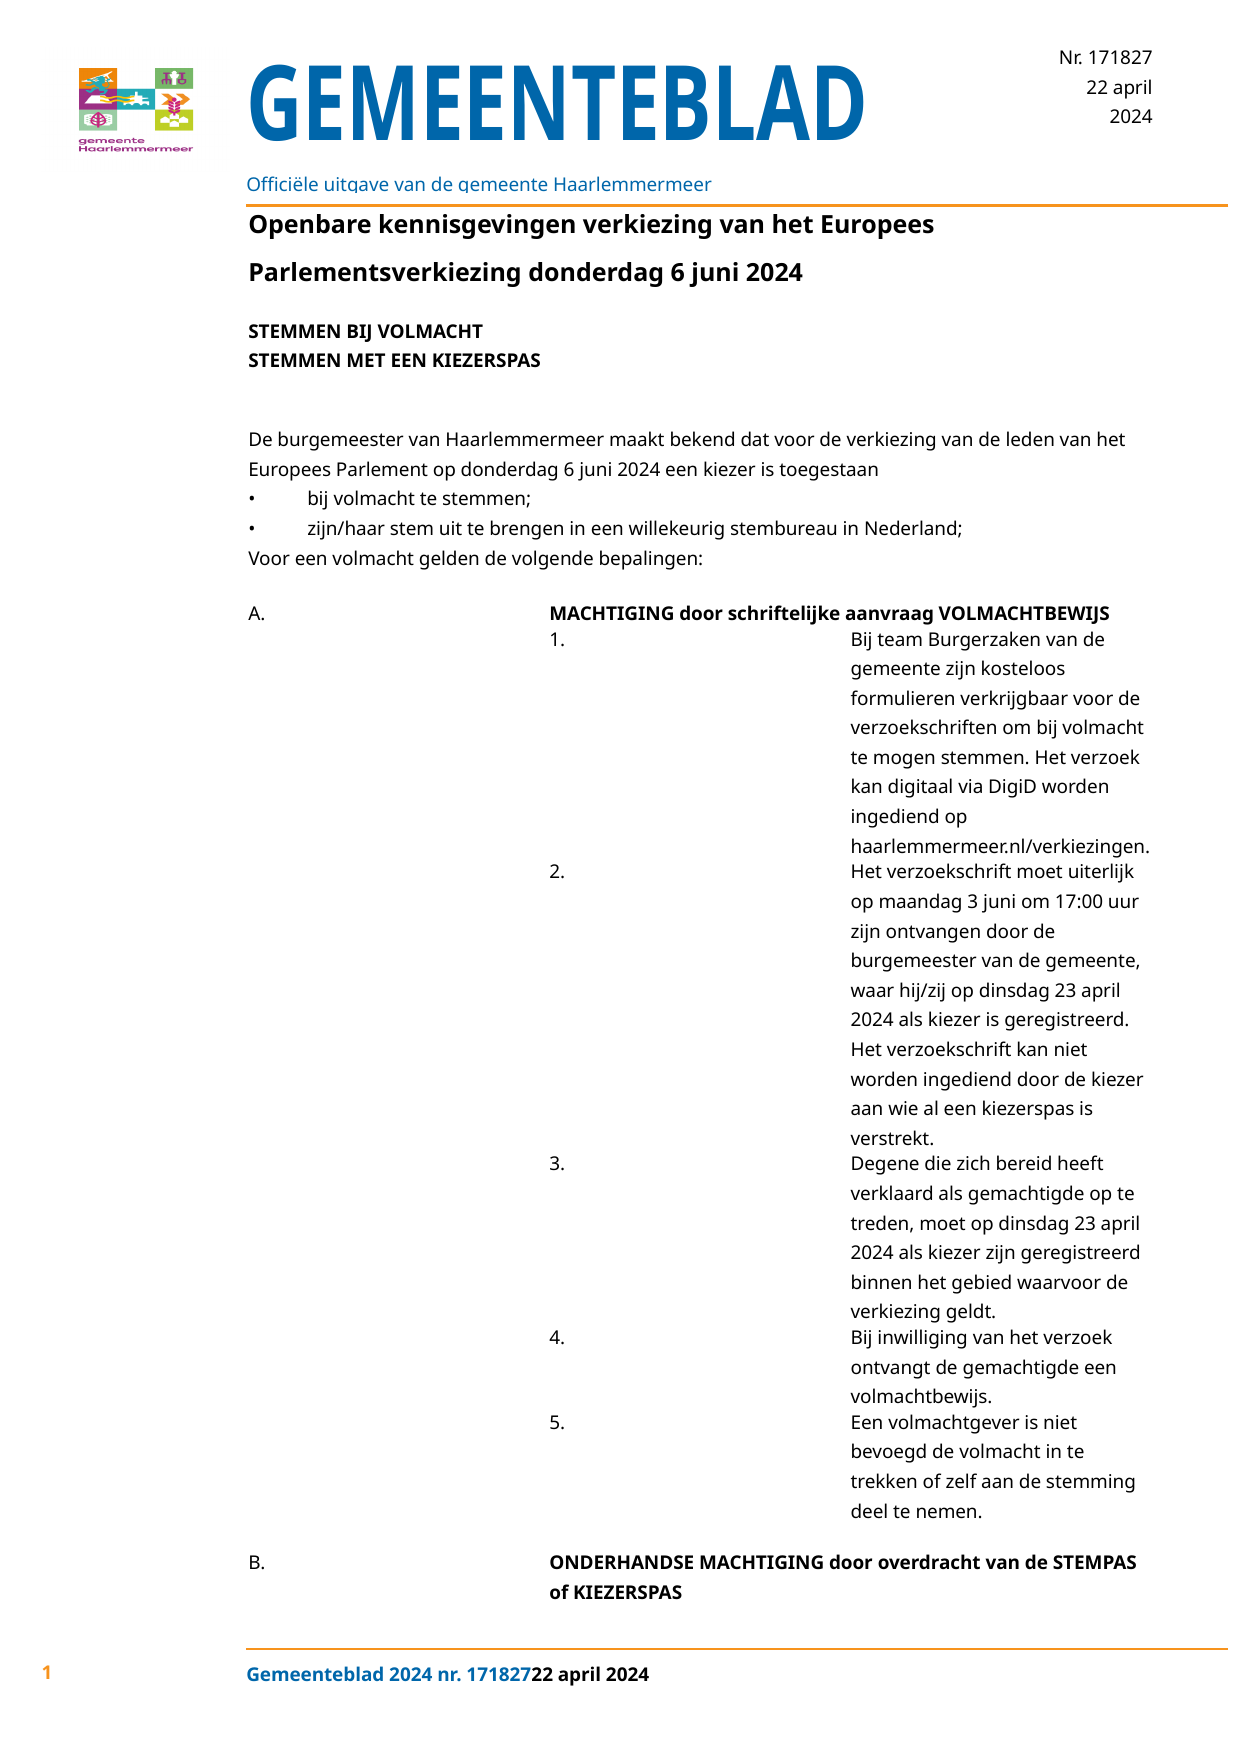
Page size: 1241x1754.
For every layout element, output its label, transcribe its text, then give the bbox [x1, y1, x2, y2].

table_cell A. [248, 600, 549, 626]
table_cell Het verzoekschrift moet uiterlijk op maandag 3 juni om 17:00 uur zijn ontvangen door de burgemeester van de gemeente, waar hij/zij op dinsdag 23 april 2024 als kiezer is geregistreerd. Het verzoekschrift kan niet worden ingediend door de kiezer aan wie al een kiezerspas is verstrekt. [850, 859, 1152, 1151]
table_cell [248, 1524, 1152, 1549]
table_cell [248, 1151, 549, 1324]
table_cell 5. [549, 1409, 850, 1524]
text Openbare kennisgevingen verkiezing van het Europees Parlementsverkiezing donderdag 6 juni 2024 [248, 207, 1152, 288]
table_cell [248, 1409, 549, 1524]
table_cell 3. [549, 1151, 850, 1324]
table_cell Een volmachtgever is niet bevoegd de volmacht in te trekken of zelf aan de stemming deel te nemen. [850, 1409, 1152, 1524]
table_cell [248, 1324, 549, 1409]
table_cell Bij inwilliging van het verzoek ontvangt de gemachtigde een volmachtbewijs. [850, 1324, 1152, 1409]
table_cell Degene die zich bereid heeft verklaard als gemachtigde op te treden, moet op dinsdag 23 april 2024 als kiezer zijn geregistreerd binnen het gebied waarvoor de verkiezing geldt. [850, 1151, 1152, 1324]
table_cell Bij team Burgerzaken van de gemeente zijn kosteloos formulieren verkrijgbaar voor de verzoekschriften om bij volmacht te mogen stemmen. Het verzoek kan digitaal via DigiD worden ingediend op haarlemmermeer.nl/verkiezingen. [850, 626, 1152, 859]
text Voor een volmacht gelden de volgende bepalingen: [248, 545, 1152, 570]
table_cell MACHTIGING door schriftelijke aanvraag VOLMACHTBEWIJS [549, 600, 1152, 626]
table_cell B. [248, 1549, 549, 1605]
picture [41, 47, 231, 172]
table_cell 4. [549, 1324, 850, 1409]
table_cell ONDERHANDSE MACHTIGING door overdracht van de STEMPAS of KIEZERSPAS [549, 1549, 1152, 1605]
text STEMMEN MET EEN KIEZERSPAS [248, 347, 1152, 373]
table_cell 1. [549, 626, 850, 859]
table_cell [248, 626, 549, 859]
text STEMMEN BIJ VOLMACHT [248, 318, 1152, 344]
table_header [850, 574, 1152, 600]
table_header [549, 574, 850, 600]
table_header [248, 574, 549, 600]
list zijn/haar stem uit te brengen in een willekeurig stembureau in Nederland; [248, 515, 1152, 541]
table_cell 2. [549, 859, 850, 1151]
table_cell [248, 859, 549, 1151]
list bij volmacht te stemmen; [248, 486, 1152, 511]
text De burgemeester van Haarlemmermeer maakt bekend dat voor de verkiezing van de leden van het Europees Parlement op donderdag 6 juni 2024 een kiezer is toegestaan [248, 426, 1152, 482]
